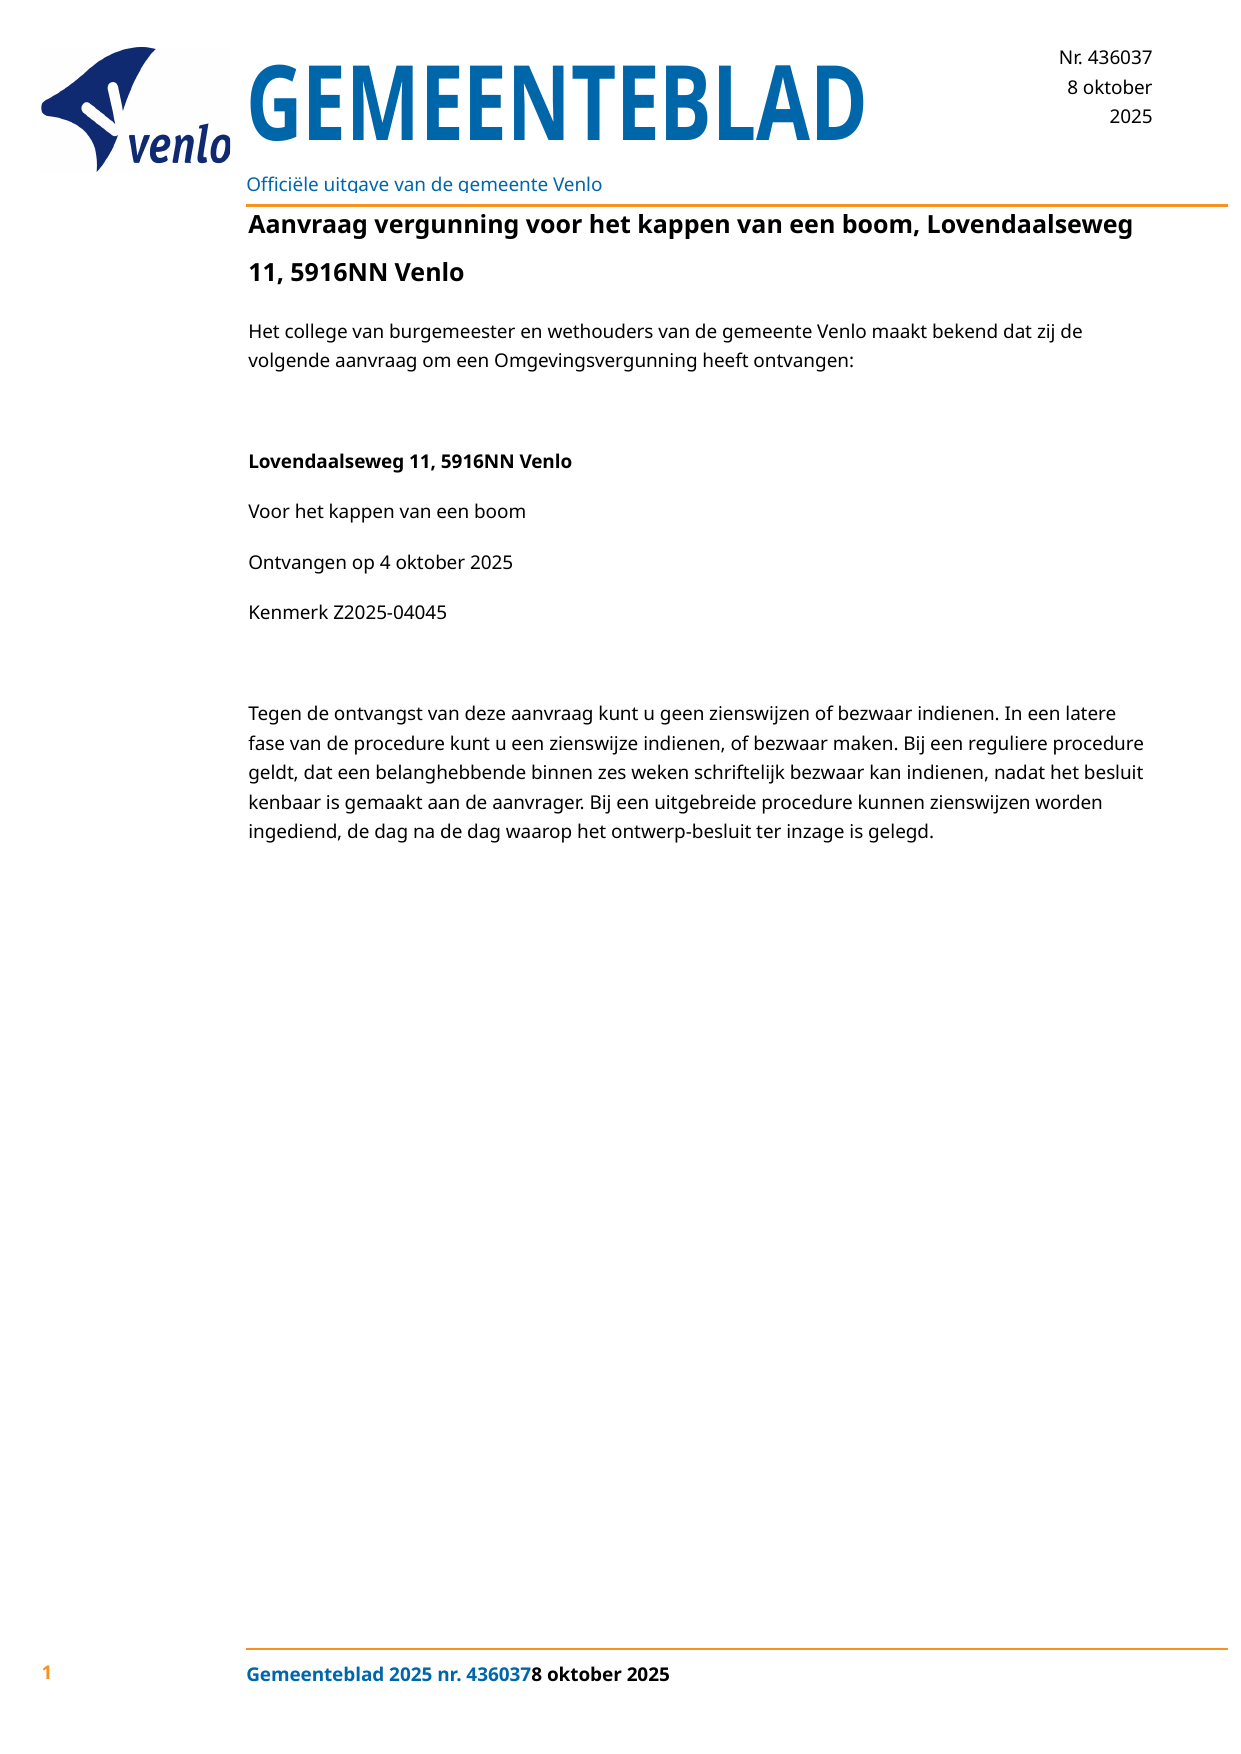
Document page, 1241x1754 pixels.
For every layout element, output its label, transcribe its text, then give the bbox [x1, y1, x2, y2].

text Lovendaalseweg 11, 5916NN Venlo [248, 448, 1152, 474]
text Aanvraag vergunning voor het kappen van een boom, Lovendaalseweg 11, 5916NN Venlo [248, 207, 1152, 288]
text Kenmerk Z2025-04045 [248, 599, 1152, 625]
text Voor het kappen van een boom [248, 499, 1152, 524]
text Tegen de ontvangst van deze aanvraag kunt u geen zienswijzen of bezwaar indienen. In een latere fase van de procedure kunt u een zienswijze indienen, of bezwaar maken. Bij een reguliere procedure geldt, dat een belanghebbende binnen zes weken schriftelijk bezwaar kan indienen, nadat het besluit kenbaar is gemaakt aan de aanvrager. Bij een uitgebreide procedure kunnen zienswijzen worden ingediend, de dag na de dag waarop het ontwerp-besluit ter inzage is gelegd. [248, 700, 1152, 844]
picture [41, 47, 231, 172]
text Het college van burgemeester en wethouders van de gemeente Venlo maakt bekend dat zij de volgende aanvraag om een Omgevingsvergunning heeft ontvangen: [248, 318, 1152, 373]
text Ontvangen op 4 oktober 2025 [248, 549, 1152, 575]
